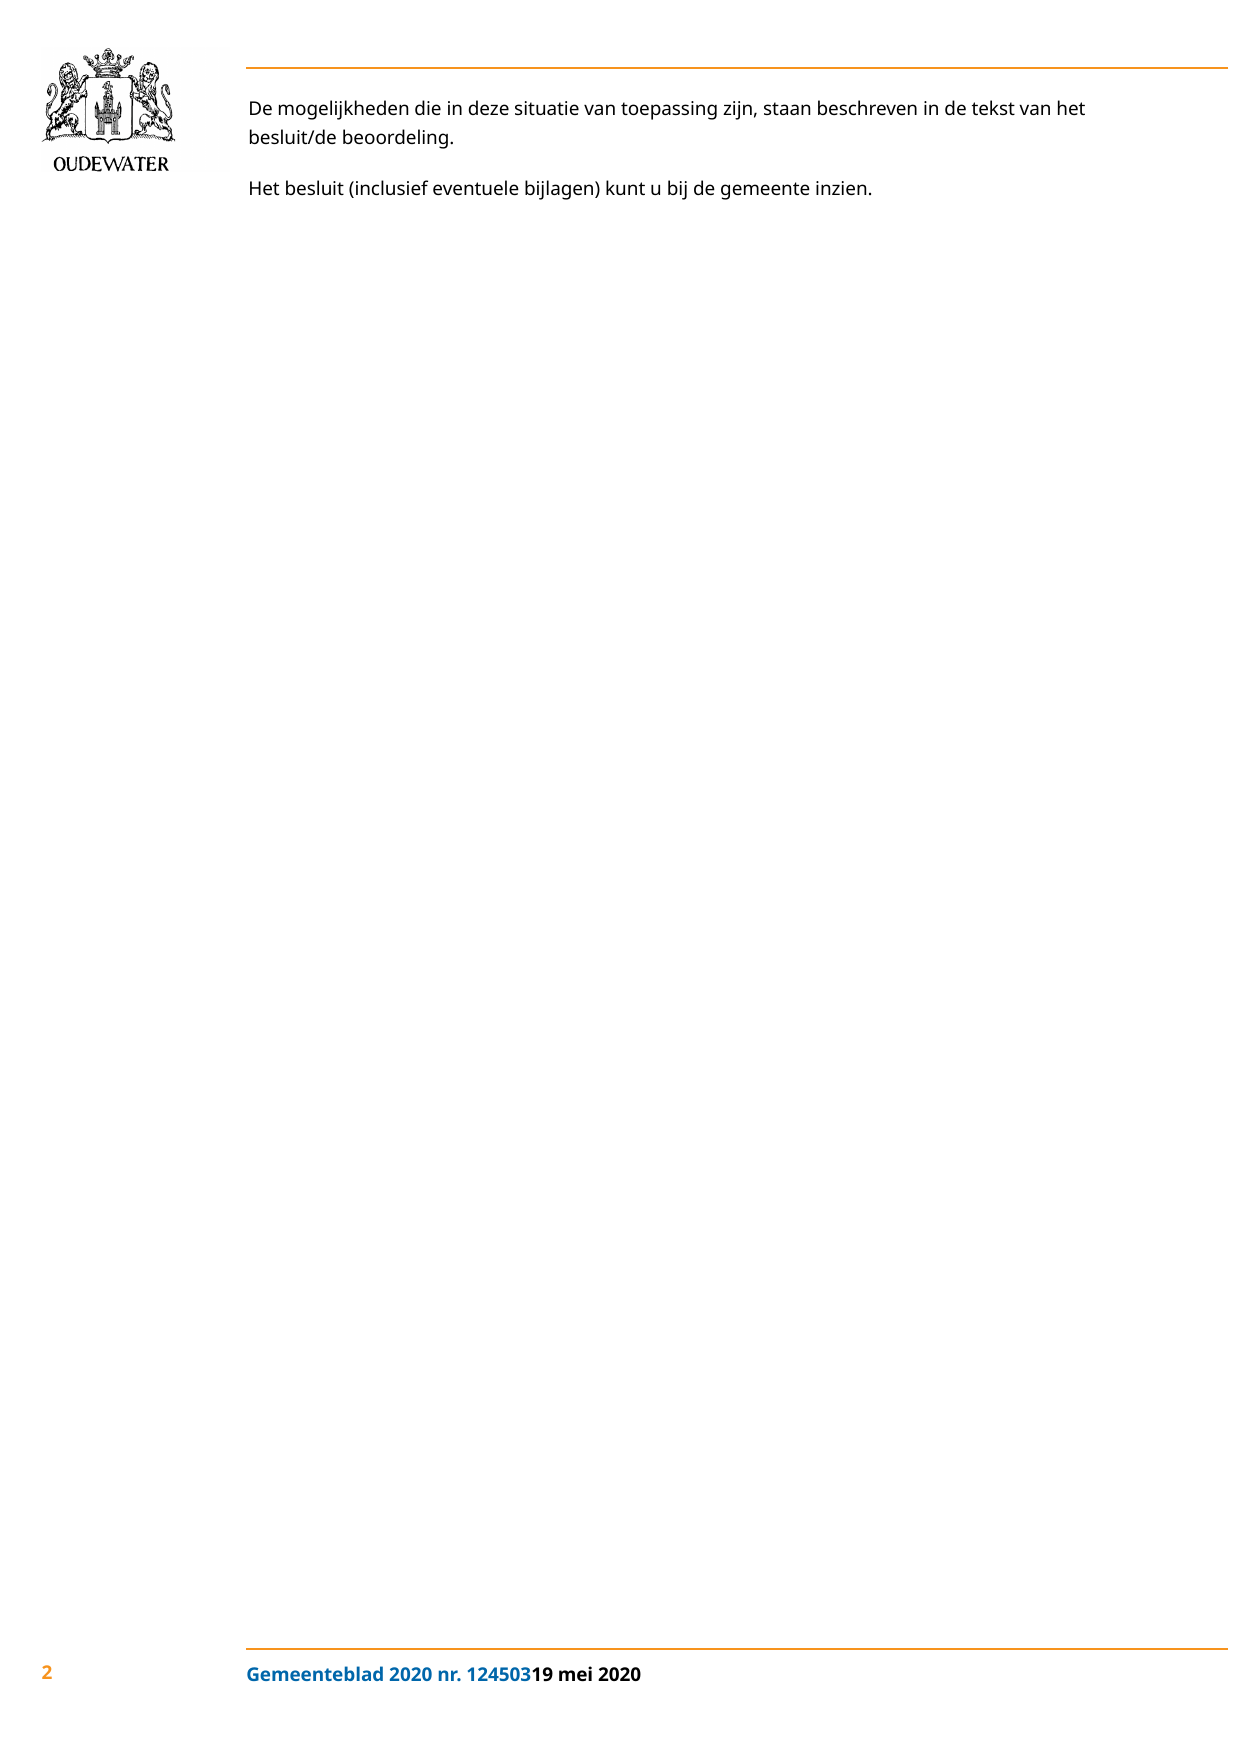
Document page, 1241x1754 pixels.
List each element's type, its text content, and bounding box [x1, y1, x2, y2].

text De mogelijkheden die in deze situatie van toepassing zijn, staan beschreven in de tekst van het besluit/de beoordeling. [248, 95, 1152, 150]
text Het besluit (inclusief eventuele bijlagen) kunt u bij de gemeente inzien. [248, 175, 1152, 201]
picture [41, 47, 231, 172]
